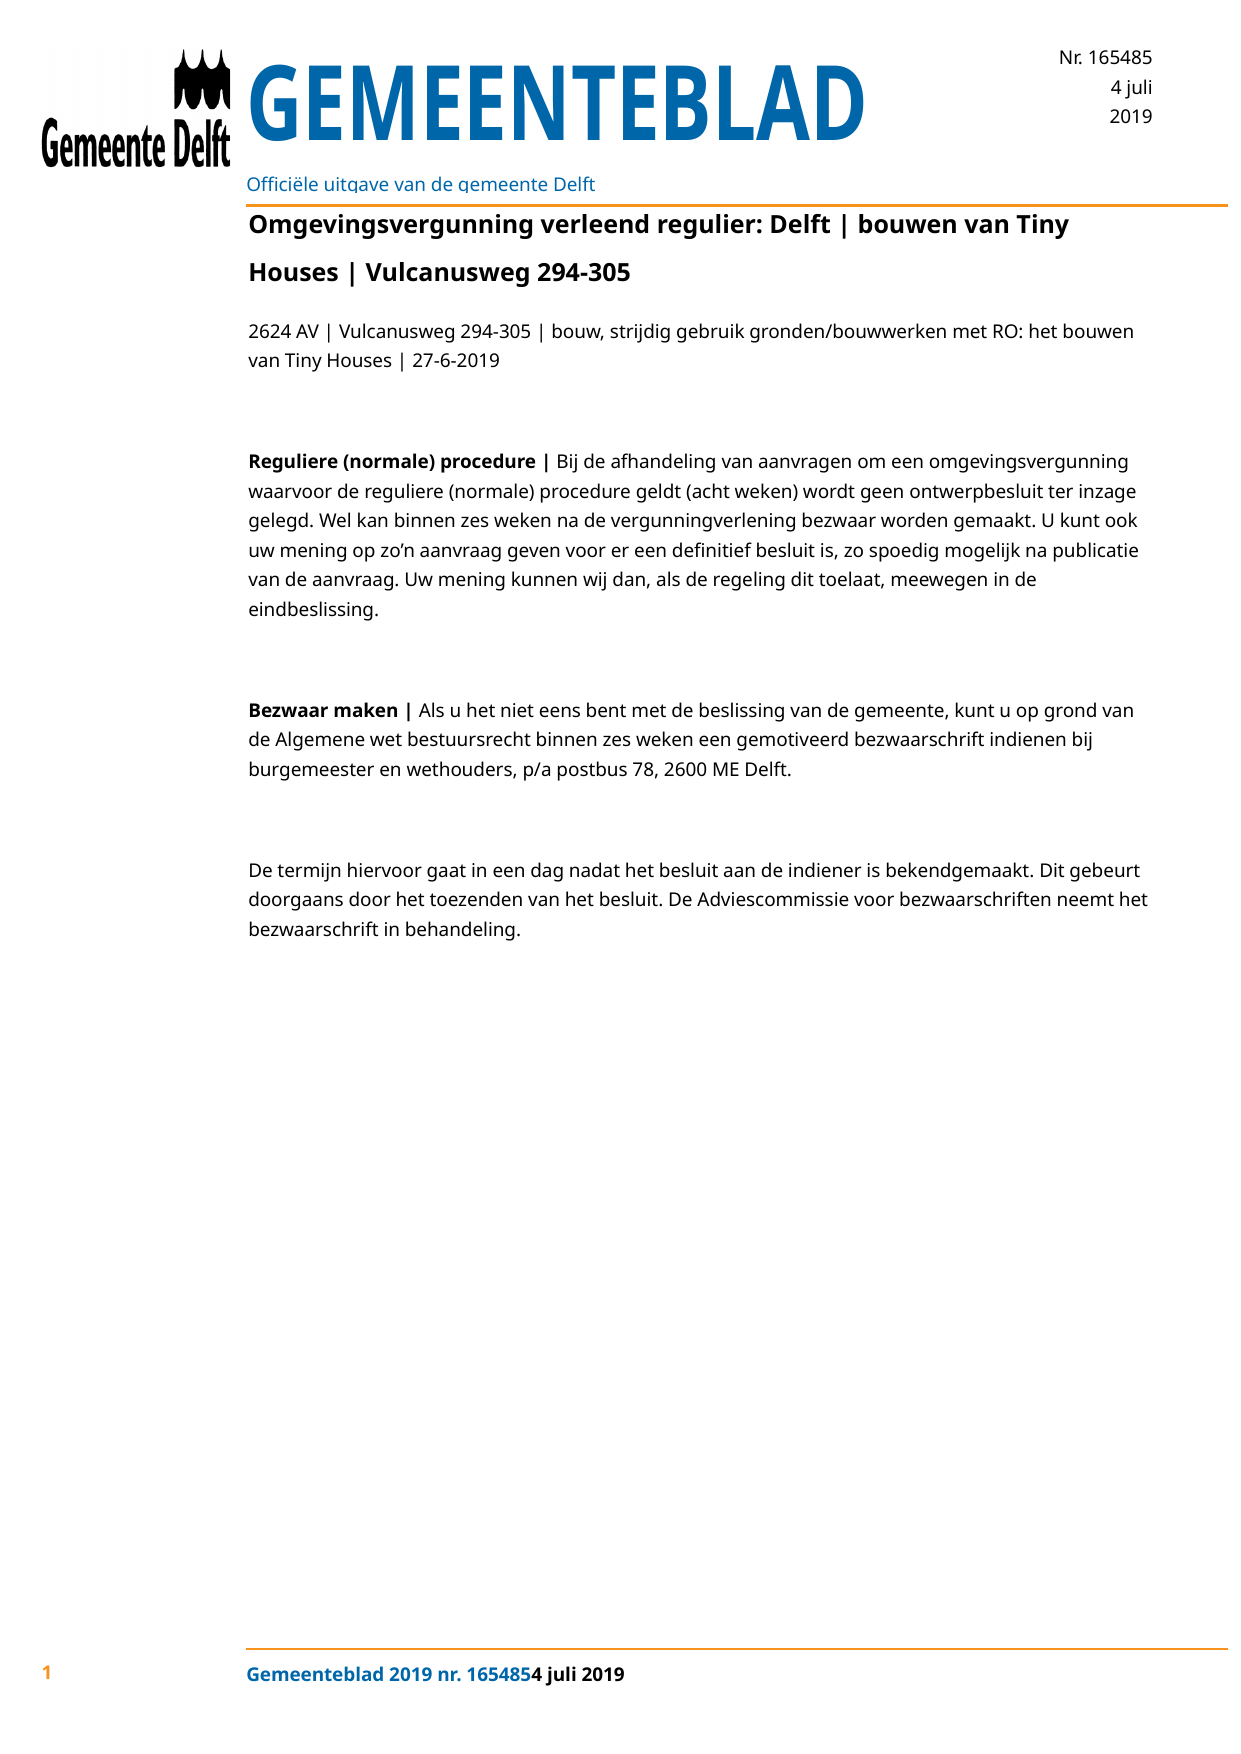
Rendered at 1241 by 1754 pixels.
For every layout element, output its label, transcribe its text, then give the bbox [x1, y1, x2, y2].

text De termijn hiervoor gaat in een dag nadat het besluit aan de indiener is bekendgemaakt. Dit gebeurt doorgaans door het toezenden van het besluit. De Adviescommissie voor bezwaarschriften neemt het bezwaarschrift in behandeling. [248, 857, 1152, 942]
text Omgevingsvergunning verleend regulier: Delft | bouwen van Tiny Houses | Vulcanusweg 294-305 [248, 207, 1152, 288]
text 2624 AV | Vulcanusweg 294-305 | bouw, strijdig gebruik gronden/bouwwerken met RO: het bouwen van Tiny Houses | 27-6-2019 [248, 318, 1152, 373]
text Bezwaar maken | Als u het niet eens bent met de beslissing van de gemeente, kunt u op grond van de Algemene wet bestuursrecht binnen zes weken een gemotiveerd bezwaarschrift indienen bij burgemeester en wethouders, p/a postbus 78, 2600 ME Delft. [248, 697, 1152, 782]
text Reguliere (normale) procedure | Bij de afhandeling van aanvragen om een omgevingsvergunning waarvoor de reguliere (normale) procedure geldt (acht weken) wordt geen ontwerpbesluit ter inzage gelegd. Wel kan binnen zes weken na de vergunningverlening bezwaar worden gemaakt. U kunt ook uw mening op zo’n aanvraag geven voor er een definitief besluit is, zo spoedig mogelijk na publicatie van de aanvraag. Uw mening kunnen wij dan, als de regeling dit toelaat, meewegen in de eindbeslissing. [248, 448, 1152, 622]
picture [41, 47, 231, 172]
